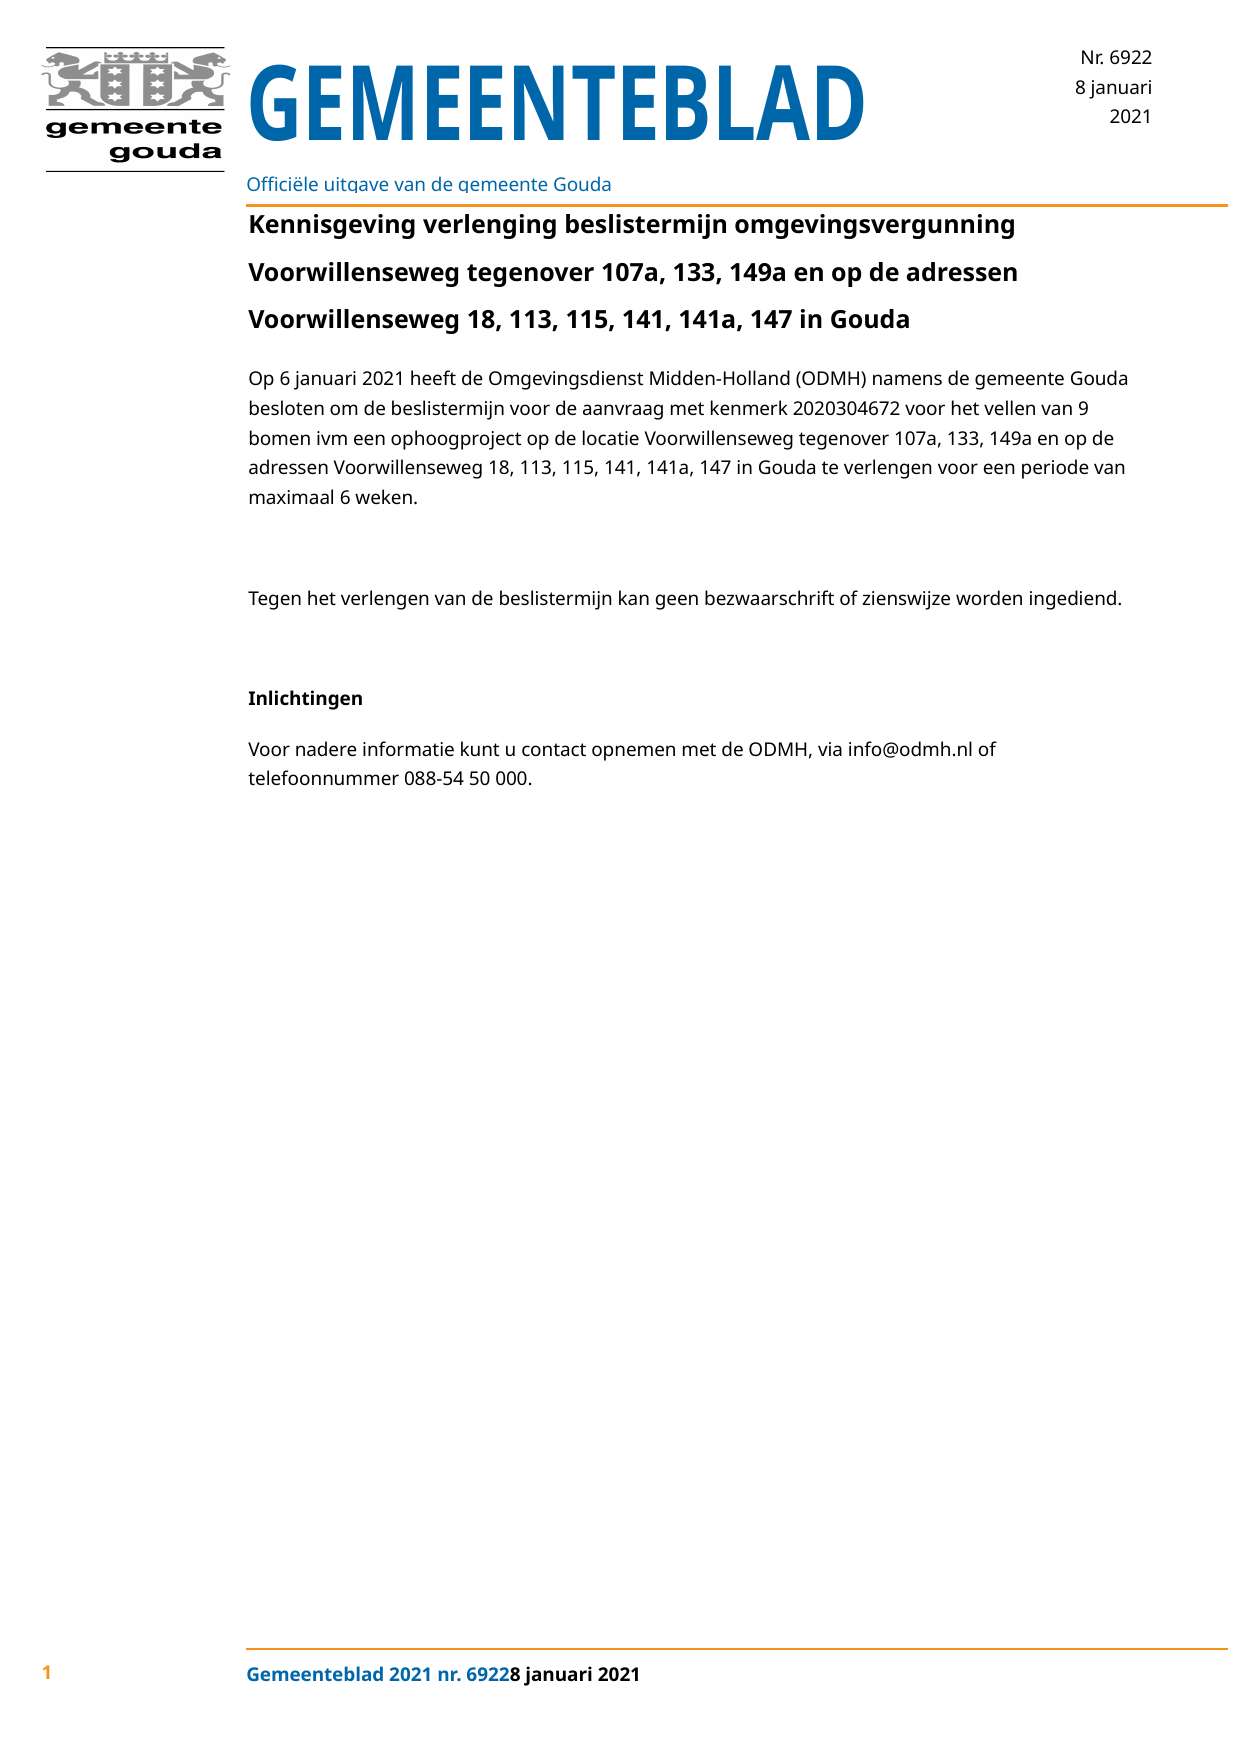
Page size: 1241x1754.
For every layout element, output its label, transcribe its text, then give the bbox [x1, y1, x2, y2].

text Kennisgeving verlenging beslistermijn omgevingsvergunning Voorwillenseweg tegenover 107a, 133, 149a en op de adressen Voorwillenseweg 18, 113, 115, 141, 141a, 147 in Gouda [248, 207, 1152, 336]
picture [41, 47, 231, 172]
text Inlichtingen [248, 686, 1152, 711]
text Tegen het verlengen van de beslistermijn kan geen bezwaarschrift of zienswijze worden ingediend. [248, 585, 1152, 610]
text Voor nadere informatie kunt u contact opnemen met de ODMH, via info@odmh.nl of telefoonnummer 088-54 50 000. [248, 736, 1152, 791]
text Op 6 januari 2021 heeft de Omgevingsdienst Midden-Holland (ODMH) namens de gemeente Gouda besloten om de beslistermijn voor de aanvraag met kenmerk 2020304672 voor het vellen van 9 bomen ivm een ophoogproject op de locatie Voorwillenseweg tegenover 107a, 133, 149a en op de adressen Voorwillenseweg 18, 113, 115, 141, 141a, 147 in Gouda te verlengen voor een periode van maximaal 6 weken. [248, 366, 1152, 509]
